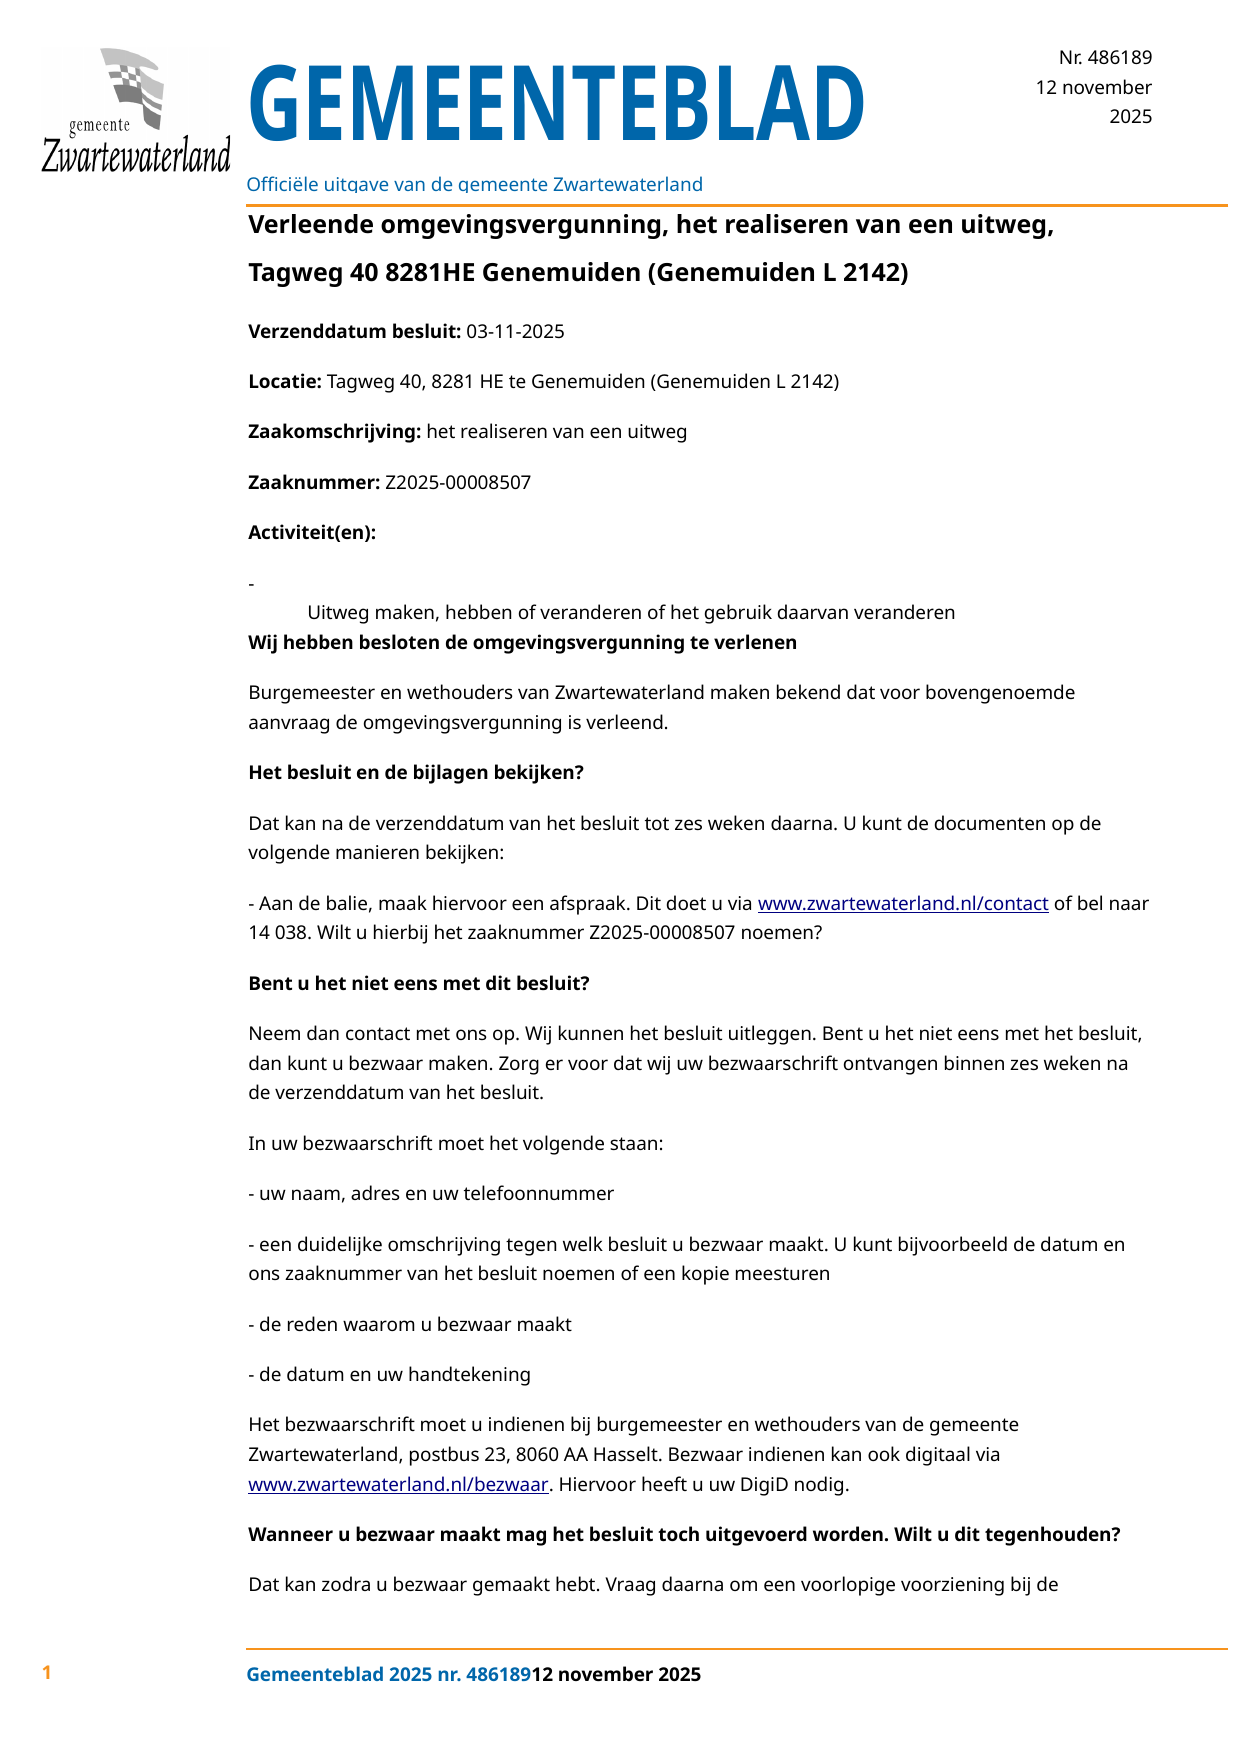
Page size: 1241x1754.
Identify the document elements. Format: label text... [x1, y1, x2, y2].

text Wanneer u bezwaar maakt mag het besluit toch uitgevoerd worden. Wilt u dit tegenhouden? [248, 1521, 1152, 1547]
text Neem dan contact met ons op. Wij kunnen het besluit uitleggen. Bent u het niet eens met het besluit, dan kunt u bezwaar maken. Zorg er voor dat wij uw bezwaarschrift ontvangen binnen zes weken na de verzenddatum van het besluit. [248, 1020, 1152, 1105]
text - uw naam, adres en uw telefoonnummer [248, 1180, 1152, 1206]
text - Aan de balie, maak hiervoor een afspraak. Dit doet u via www.zwartewaterland.nl/contact of bel naar 14 038. Wilt u hierbij het zaaknummer Z2025-00008507 noemen? [248, 890, 1152, 945]
text Het besluit en de bijlagen bekijken? [248, 759, 1152, 785]
text Zaakomschrijving: het realiseren van een uitweg [248, 419, 1152, 444]
text Het bezwaarschrift moet u indienen bij burgemeester en wethouders van de gemeente Zwartewaterland, postbus 23, 8060 AA Hasselt. Bezwaar indienen kan ook digitaal via www.zwartewaterland.nl/bezwaar. Hiervoor heeft u uw DigiD nodig. [248, 1412, 1152, 1497]
text Dat kan zodra u bezwaar gemaakt hebt. Vraag daarna om een voorlopige voorziening bij de [248, 1572, 1152, 1597]
text Dat kan na de verzenddatum van het besluit tot zes weken daarna. U kunt de documenten op de volgende manieren bekijken: [248, 810, 1152, 865]
text - een duidelijke omschrijving tegen welk besluit u bezwaar maakt. U kunt bijvoorbeeld de datum en ons zaaknummer van het besluit noemen of een kopie meesturen [248, 1231, 1152, 1286]
text Locatie: Tagweg 40, 8281 HE te Genemuiden (Genemuiden L 2142) [248, 368, 1152, 394]
text Zaaknummer: Z2025-00008507 [248, 469, 1152, 495]
list Uitweg maken, hebben of veranderen of het gebruik daarvan veranderen [248, 599, 1152, 625]
text - de reden waarom u bezwaar maakt [248, 1311, 1152, 1337]
text - de datum en uw handtekening [248, 1361, 1152, 1387]
text Verleende omgevingsvergunning, het realiseren van een uitweg, Tagweg 40 8281HE Genemuiden (Genemuiden L 2142) [248, 207, 1152, 288]
text Wij hebben besloten de omgevingsvergunning te verlenen [248, 629, 1152, 655]
picture [41, 47, 231, 172]
text Bent u het niet eens met dit besluit? [248, 970, 1152, 996]
text In uw bezwaarschrift moet het volgende staan: [248, 1130, 1152, 1156]
text Burgemeester en wethouders van Zwartewaterland maken bekend dat voor bovengenoemde aanvraag de omgevingsvergunning is verleend. [248, 679, 1152, 735]
text Activiteit(en): [248, 519, 1152, 545]
text Verzenddatum besluit: 03-11-2025 [248, 318, 1152, 344]
